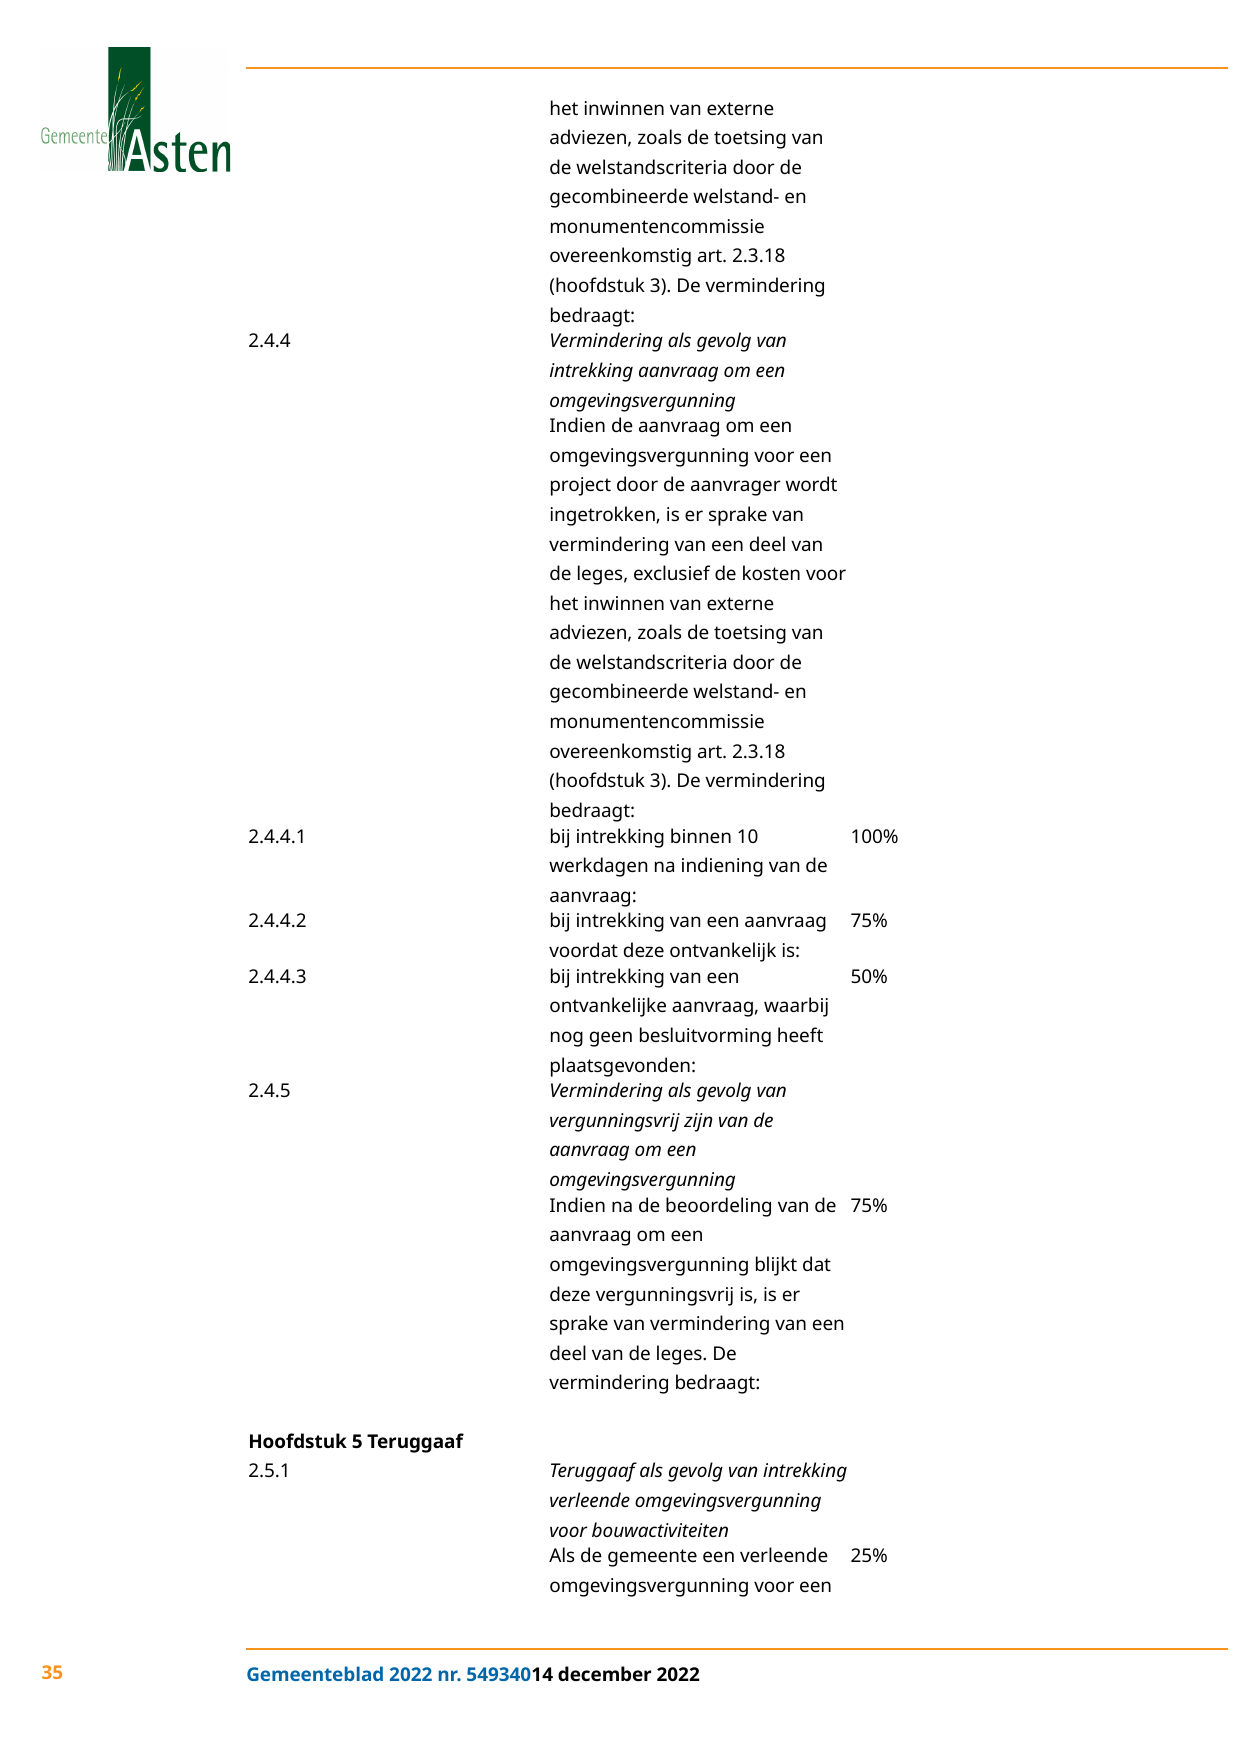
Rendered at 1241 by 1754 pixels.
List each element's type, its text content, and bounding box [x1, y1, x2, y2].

table_cell Indien na de beoordeling van de aanvraag om een omgevingsvergunning blijkt dat deze vergunningsvrij is, is er sprake van vermindering van een deel van de leges. De vermindering bedraagt: [549, 1192, 850, 1395]
table_header [850, 1458, 1152, 1543]
picture [41, 47, 231, 172]
table_cell Vermindering als gevolg van vergunningsvrij zijn van de aanvraag om een omgevingsvergunning [549, 1078, 850, 1192]
table_cell [248, 413, 549, 823]
table_cell bij intrekking van een ontvankelijke aanvraag, waarbij nog geen besluitvorming heeft plaatsgevonden: [549, 963, 850, 1077]
table_header 2.5.1 [248, 1458, 549, 1543]
table_cell 2.4.5 [248, 1078, 549, 1192]
table_cell Vermindering als gevolg van intrekking aanvraag om een omgevingsvergunning [549, 328, 850, 412]
table_cell 75% [850, 908, 1152, 963]
table_cell [850, 413, 1152, 823]
table_cell [248, 1543, 549, 1598]
table_cell 50% [850, 963, 1152, 1077]
table_cell 25% [850, 1543, 1152, 1598]
table_cell 2.4.4.3 [248, 963, 549, 1077]
table_cell Als de gemeente een verleende omgevingsvergunning voor een [549, 1543, 850, 1598]
table_cell [248, 95, 549, 328]
table_cell 2.4.4.1 [248, 823, 549, 908]
table_header Teruggaaf als gevolg van intrekking verleende omgevingsvergunning voor bouwactiviteiten [549, 1458, 850, 1543]
text Hoofdstuk 5 Teruggaaf [248, 1428, 1152, 1454]
table_cell [850, 1078, 1152, 1192]
table_cell [248, 1192, 549, 1395]
table_cell bij intrekking binnen 10 werkdagen na indiening van de aanvraag: [549, 823, 850, 908]
table_cell 75% [850, 1192, 1152, 1395]
table_cell het inwinnen van externe adviezen, zoals de toetsing van de welstandscriteria door de gecombineerde welstand- en monumentencommissie overeenkomstig art. 2.3.18 (hoofdstuk 3). De vermindering bedraagt: [549, 95, 850, 328]
table_cell [850, 328, 1152, 412]
table_cell 100% [850, 823, 1152, 908]
table_cell bij intrekking van een aanvraag voordat deze ontvankelijk is: [549, 908, 850, 963]
table_cell [850, 95, 1152, 328]
table_cell Indien de aanvraag om een omgevingsvergunning voor een project door de aanvrager wordt ingetrokken, is er sprake van vermindering van een deel van de leges, exclusief de kosten voor het inwinnen van externe adviezen, zoals de toetsing van de welstandscriteria door de gecombineerde welstand- en monumentencommissie overeenkomstig art. 2.3.18 (hoofdstuk 3). De vermindering bedraagt: [549, 413, 850, 823]
table_cell 2.4.4 [248, 328, 549, 412]
table_cell 2.4.4.2 [248, 908, 549, 963]
